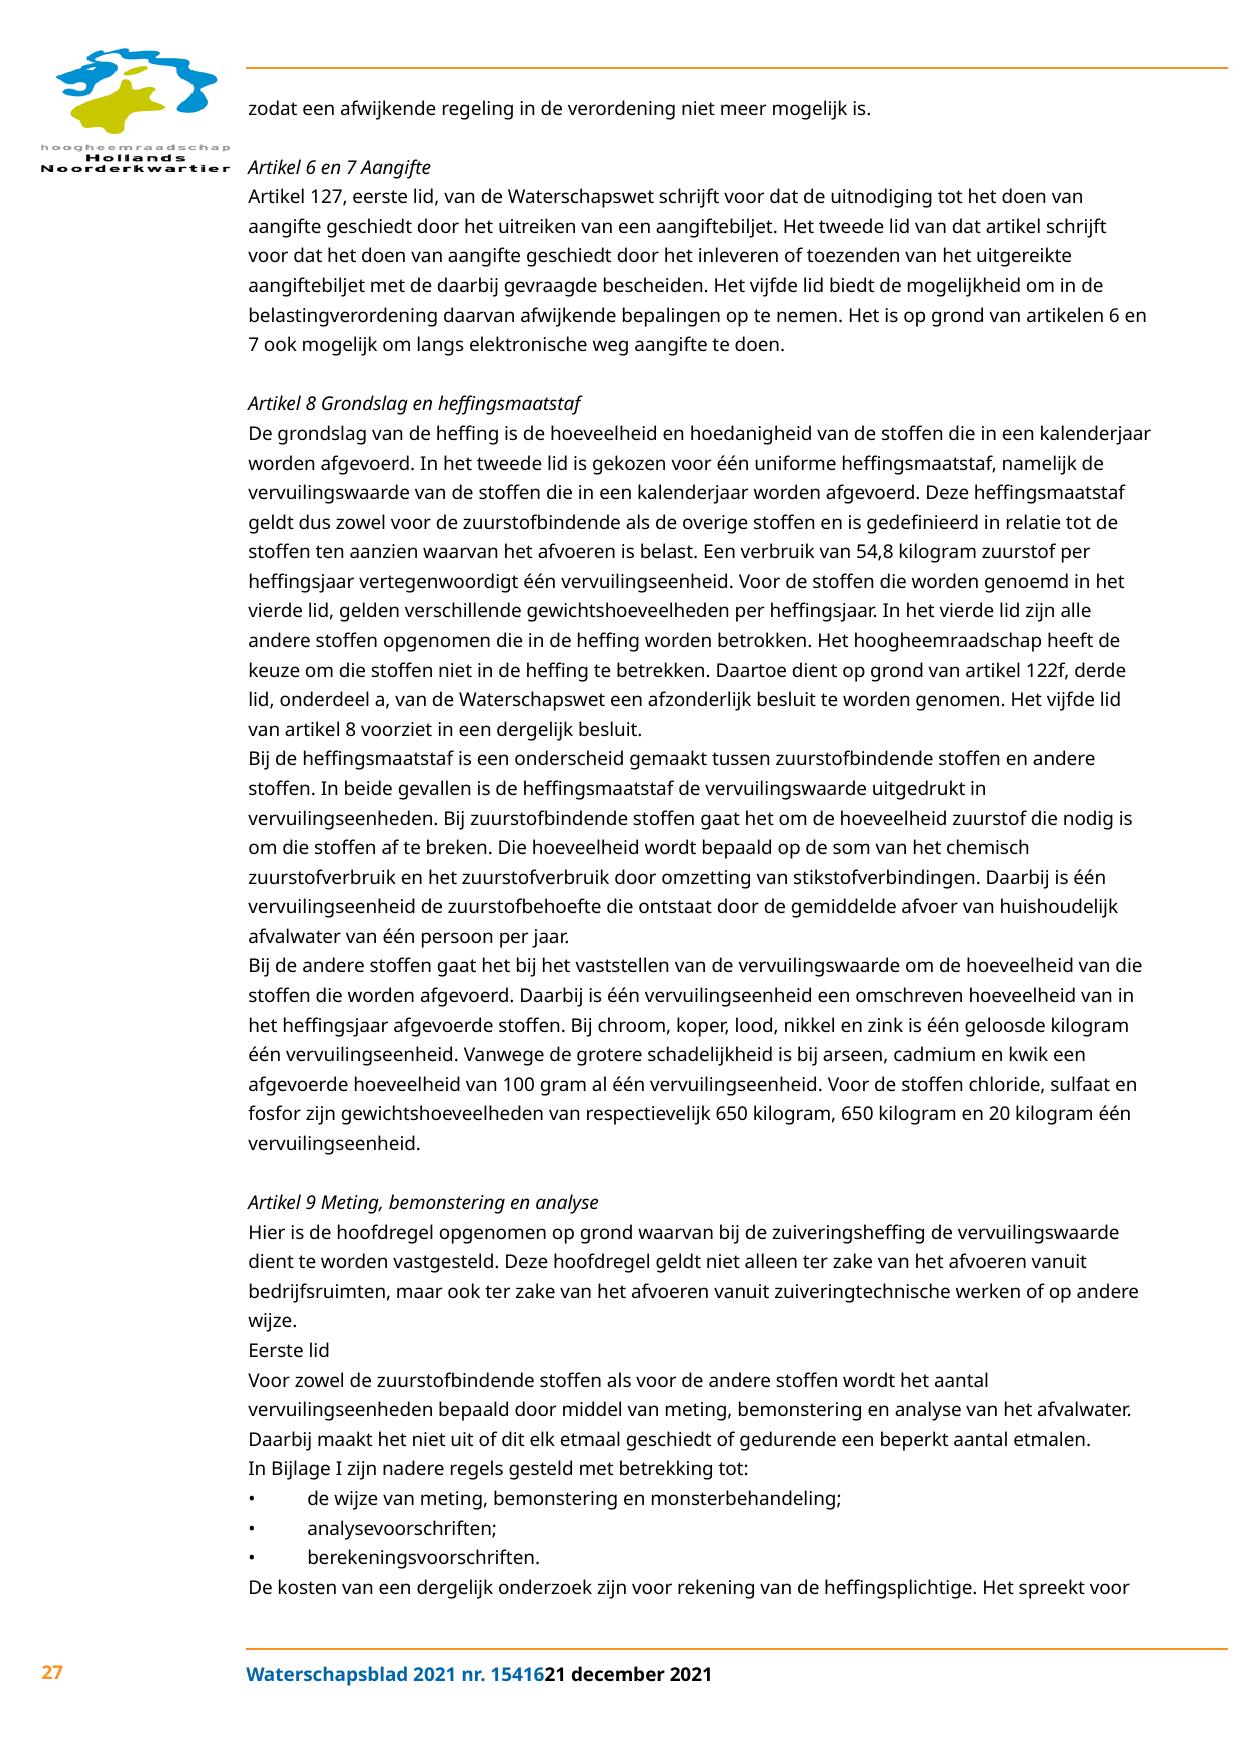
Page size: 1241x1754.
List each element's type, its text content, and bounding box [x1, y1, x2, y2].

text In Bijlage I zijn nadere regels gesteld met betrekking tot: [248, 1456, 1152, 1481]
text Artikel 6 en 7 Aangifte [248, 154, 1152, 180]
list analysevoorschriften; [248, 1515, 1152, 1541]
list berekeningsvoorschriften. [248, 1544, 1152, 1570]
list de wijze van meting, bemonstering en monsterbehandeling; [248, 1485, 1152, 1511]
text Hier is de hoofdregel opgenomen op grond waarvan bij de zuiveringsheffing de vervuilingswaarde dient te worden vastgesteld. Deze hoofdregel geldt niet alleen ter zake van het afvoeren vanuit bedrijfsruimten, maar ook ter zake van het afvoeren vanuit zuiveringtechnische werken of op andere wijze. [248, 1219, 1152, 1333]
text De kosten van een dergelijk onderzoek zijn voor rekening van de heffingsplichtige. Het spreekt voor [248, 1574, 1152, 1600]
text zodat een afwijkende regeling in de verordening niet meer mogelijk is. [248, 95, 1152, 121]
text Eerste lid [248, 1337, 1152, 1363]
picture [41, 47, 231, 172]
text Bij de heffingsmaatstaf is een onderscheid gemaakt tussen zuurstofbindende stoffen en andere stoffen. In beide gevallen is de heffingsmaatstaf de vervuilingswaarde uitgedrukt in vervuilingseenheden. Bij zuurstofbindende stoffen gaat het om de hoeveelheid zuurstof die nodig is om die stoffen af te breken. Die hoeveelheid wordt bepaald op de som van het chemisch zuurstofverbruik en het zuurstofverbruik door omzetting van stikstofverbindingen. Daarbij is één vervuilingseenheid de zuurstofbehoefte die ontstaat door de gemiddelde afvoer van huishoudelijk afvalwater van één persoon per jaar. [248, 746, 1152, 949]
text Bij de andere stoffen gaat het bij het vaststellen van de vervuilingswaarde om de hoeveelheid van die stoffen die worden afgevoerd. Daarbij is één vervuilingseenheid een omschreven hoeveelheid van in het heffingsjaar afgevoerde stoffen. Bij chroom, koper, lood, nikkel en zink is één geloosde kilogram één vervuilingseenheid. Vanwege de grotere schadelijkheid is bij arseen, cadmium en kwik een afgevoerde hoeveelheid van 100 gram al één vervuilingseenheid. Voor de stoffen chloride, sulfaat en fosfor zijn gewichtshoeveelheden van respectievelijk 650 kilogram, 650 kilogram en 20 kilogram één vervuilingseenheid. [248, 953, 1152, 1156]
text Artikel 9 Meting, bemonstering en analyse [248, 1189, 1152, 1215]
text De grondslag van de heffing is de hoeveelheid en hoedanigheid van de stoffen die in een kalenderjaar worden afgevoerd. In het tweede lid is gekozen voor één uniforme heffingsmaatstaf, namelijk de vervuilingswaarde van de stoffen die in een kalenderjaar worden afgevoerd. Deze heffingsmaatstaf geldt dus zowel voor de zuurstofbindende als de overige stoffen en is gedefinieerd in relatie tot de stoffen ten aanzien waarvan het afvoeren is belast. Een verbruik van 54,8 kilogram zuurstof per heffingsjaar vertegenwoordigt één vervuilingseenheid. Voor de stoffen die worden genoemd in het vierde lid, gelden verschillende gewichtshoeveelheden per heffingsjaar. In het vierde lid zijn alle andere stoffen opgenomen die in de heffing worden betrokken. Het hoogheemraadschap heeft de keuze om die stoffen niet in de heffing te betrekken. Daartoe dient op grond van artikel 122f, derde lid, onderdeel a, van de Waterschapswet een afzonderlijk besluit te worden genomen. Het vijfde lid van artikel 8 voorziet in een dergelijk besluit. [248, 420, 1152, 742]
text Artikel 127, eerste lid, van de Waterschapswet schrijft voor dat de uitnodiging tot het doen van aangifte geschiedt door het uitreiken van een aangiftebiljet. Het tweede lid van dat artikel schrijft voor dat het doen van aangifte geschiedt door het inleveren of toezenden van het uitgereikte aangiftebiljet met de daarbij gevraagde bescheiden. Het vijfde lid biedt de mogelijkheid om in de belastingverordening daarvan afwijkende bepalingen op te nemen. Het is op grond van artikelen 6 en 7 ook mogelijk om langs elektronische weg aangifte te doen. [248, 183, 1152, 357]
text Voor zowel de zuurstofbindende stoffen als voor de andere stoffen wordt het aantal vervuilingseenheden bepaald door middel van meting, bemonstering en analyse van het afvalwater. Daarbij maakt het niet uit of dit elk etmaal geschiedt of gedurende een beperkt aantal etmalen. [248, 1367, 1152, 1452]
text Artikel 8 Grondslag en heffingsmaatstaf [248, 391, 1152, 416]
